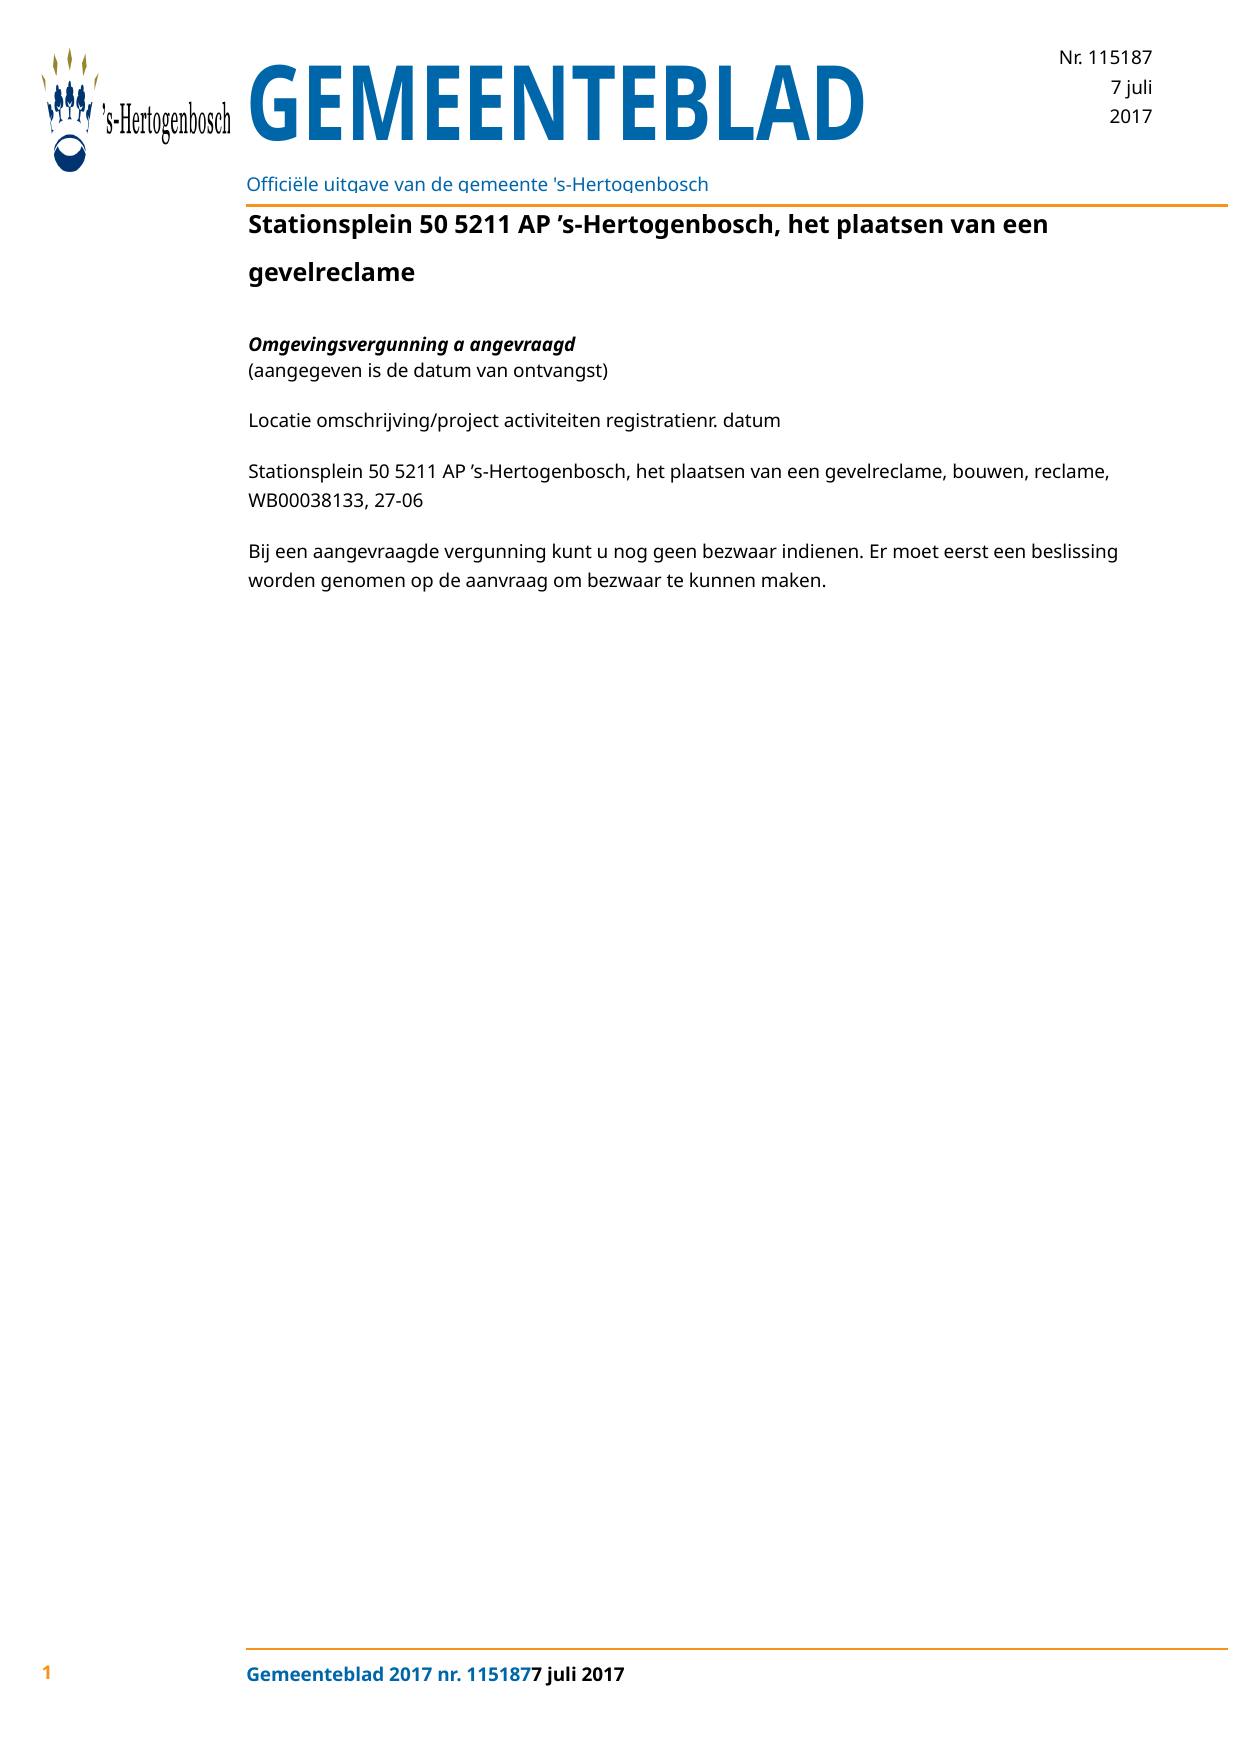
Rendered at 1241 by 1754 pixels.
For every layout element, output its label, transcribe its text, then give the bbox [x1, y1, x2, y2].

text Locatie omschrijving/project activiteiten registratienr. datum [248, 408, 1152, 433]
text Omgevingsvergunning a angevraagd [248, 331, 1152, 357]
text Stationsplein 50 5211 AP ’s-Hertogenbosch, het plaatsen van een gevelreclame [248, 207, 1152, 288]
text Stationsplein 50 5211 AP ’s-Hertogenbosch, het plaatsen van een gevelreclame, bouwen, reclame, WB00038133, 27-06 [248, 458, 1152, 513]
text Bij een aangevraagde vergunning kunt u nog geen bezwaar indienen. Er moet eerst een beslissing worden genomen op de aanvraag om bezwaar te kunnen maken. [248, 538, 1152, 593]
picture [41, 47, 231, 172]
text (aangegeven is de datum van ontvangst) [248, 357, 1152, 383]
